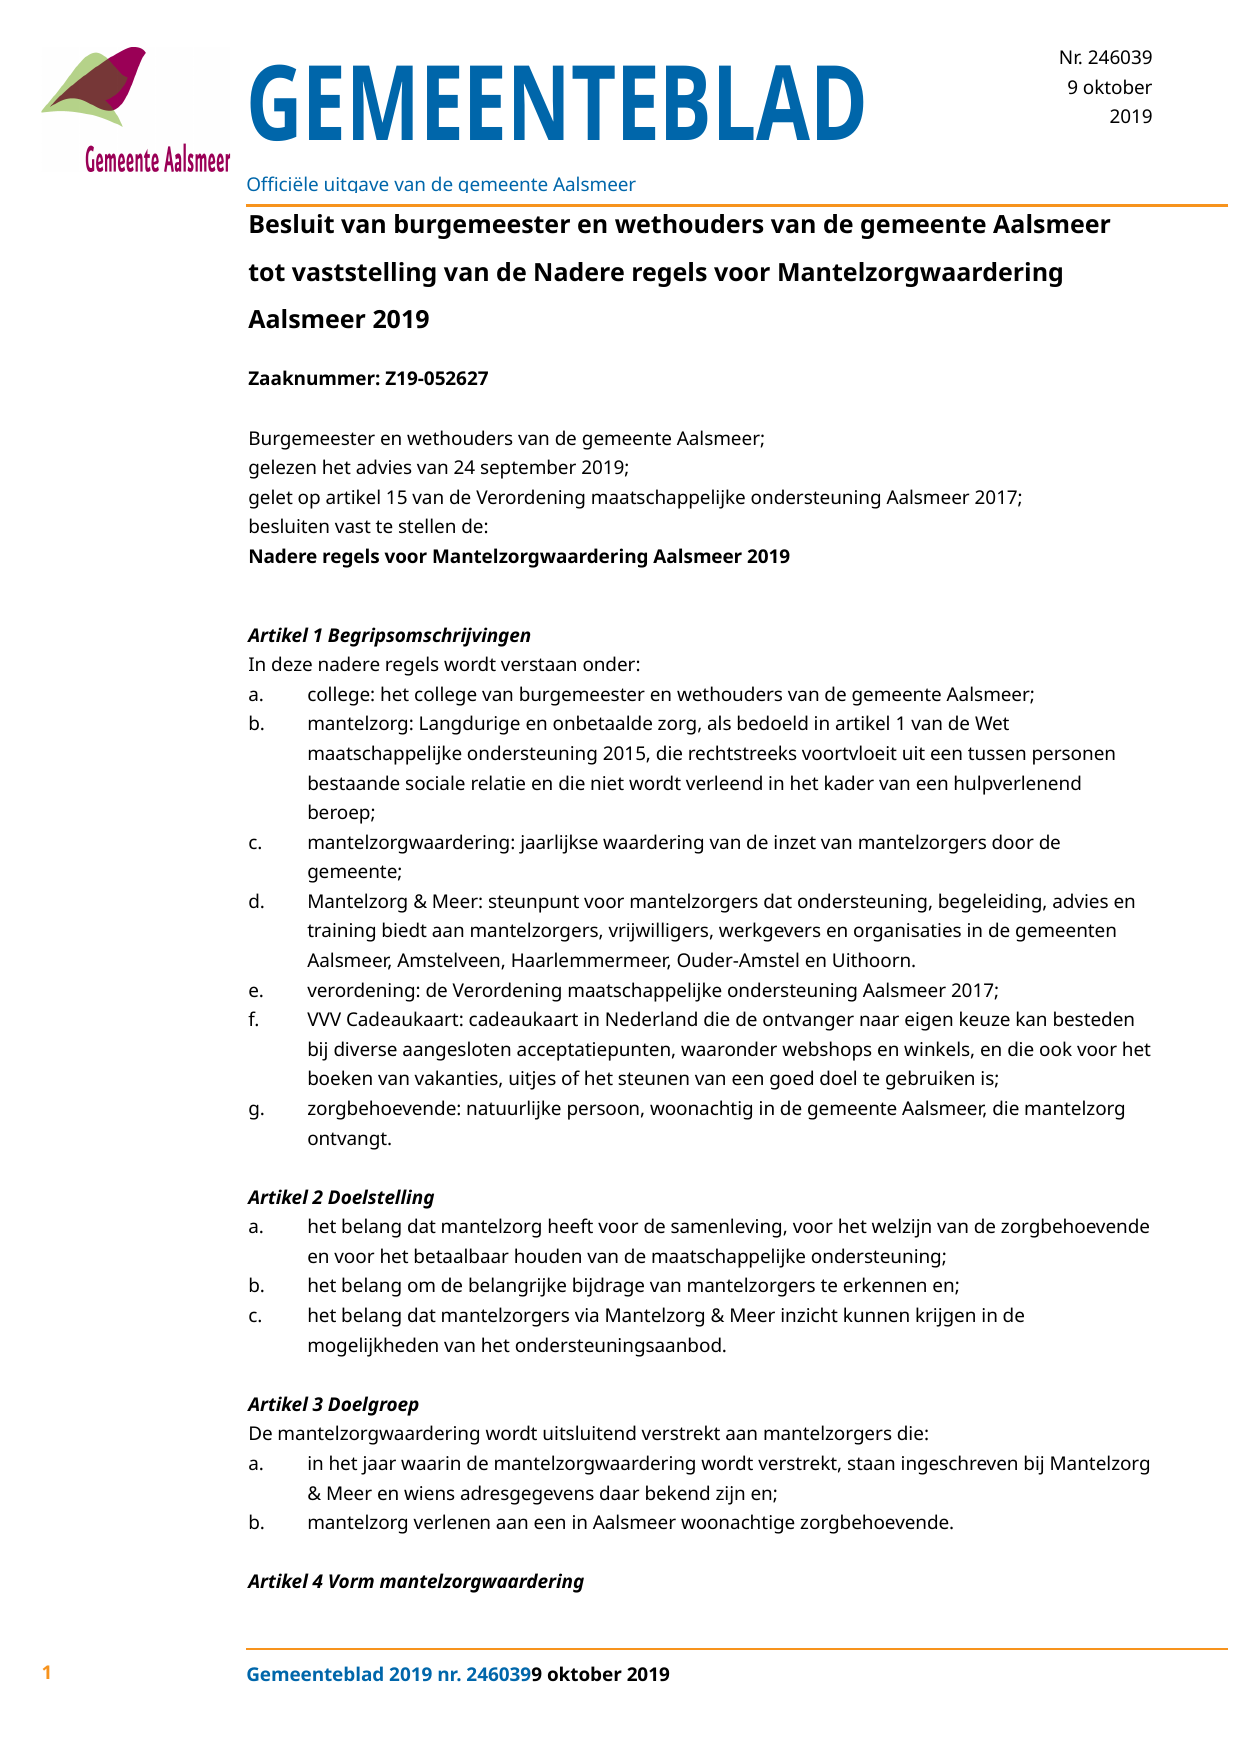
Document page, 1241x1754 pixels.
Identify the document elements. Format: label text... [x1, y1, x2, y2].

text In deze nadere regels wordt verstaan onder: [248, 651, 1152, 677]
list het belang om de belangrijke bijdrage van mantelzorgers te erkennen en; [248, 1273, 1152, 1298]
picture [41, 47, 231, 172]
text besluiten vast te stellen de: [248, 513, 1152, 539]
list het belang dat mantelzorg heeft voor de samenleving, voor het welzijn van de zorgbehoevende en voor het betaalbaar houden van de maatschappelijke ondersteuning; [248, 1213, 1152, 1269]
text Artikel 3 Doelgroep [248, 1391, 1152, 1417]
list in het jaar waarin de mantelzorgwaardering wordt verstrekt, staan ingeschreven bij Mantelzorg & Meer en wiens adresgegevens daar bekend zijn en; [248, 1450, 1152, 1506]
list het belang dat mantelzorgers via Mantelzorg & Meer inzicht kunnen krijgen in de mogelijkheden van het ondersteuningsaanbod. [248, 1302, 1152, 1358]
text Artikel 4 Vorm mantelzorgwaardering [248, 1568, 1152, 1594]
text gelezen het advies van 24 september 2019; [248, 454, 1152, 480]
list Mantelzorg & Meer: steunpunt voor mantelzorgers dat ondersteuning, begeleiding, advies en training biedt aan mantelzorgers, vrijwilligers, werkgevers en organisaties in de gemeenten Aalsmeer, Amstelveen, Haarlemmermeer, Ouder-Amstel en Uithoorn. [248, 888, 1152, 973]
list verordening: de Verordening maatschappelijke ondersteuning Aalsmeer 2017; [248, 977, 1152, 1003]
text Artikel 2 Doelstelling [248, 1184, 1152, 1210]
list zorgbehoevende: natuurlijke persoon, woonachtig in de gemeente Aalsmeer, die mantelzorg ontvangt. [248, 1095, 1152, 1151]
text Zaaknummer: Z19-052627 [248, 366, 1152, 391]
text Burgemeester en wethouders van de gemeente Aalsmeer; [248, 425, 1152, 450]
list mantelzorg: Langdurige en onbetaalde zorg, als bedoeld in artikel 1 van de Wet maatschappelijke ondersteuning 2015, die rechtstreeks voortvloeit uit een tussen personen bestaande sociale relatie en die niet wordt verleend in het kader van een hulpverlenend beroep; [248, 711, 1152, 825]
list college: het college van burgemeester en wethouders van de gemeente Aalsmeer; [248, 681, 1152, 707]
list mantelzorgwaardering: jaarlijkse waardering van de inzet van mantelzorgers door de gemeente; [248, 829, 1152, 884]
text De mantelzorgwaardering wordt uitsluitend verstrekt aan mantelzorgers die: [248, 1421, 1152, 1446]
list mantelzorg verlenen aan een in Aalsmeer woonachtige zorgbehoevende. [248, 1509, 1152, 1535]
text Besluit van burgemeester en wethouders van de gemeente Aalsmeer tot vaststelling van de Nadere regels voor Mantelzorgwaardering Aalsmeer 2019 [248, 207, 1152, 336]
text Nadere regels voor Mantelzorgwaardering Aalsmeer 2019 [248, 543, 1152, 569]
text gelet op artikel 15 van de Verordening maatschappelijke ondersteuning Aalsmeer 2017; [248, 484, 1152, 509]
text Artikel 1 Begripsomschrijvingen [248, 622, 1152, 648]
list VVV Cadeaukaart: cadeaukaart in Nederland die de ontvanger naar eigen keuze kan besteden bij diverse aangesloten acceptatiepunten, waaronder webshops en winkels, en die ook voor het boeken van vakanties, uitjes of het steunen van een goed doel te gebruiken is; [248, 1006, 1152, 1091]
